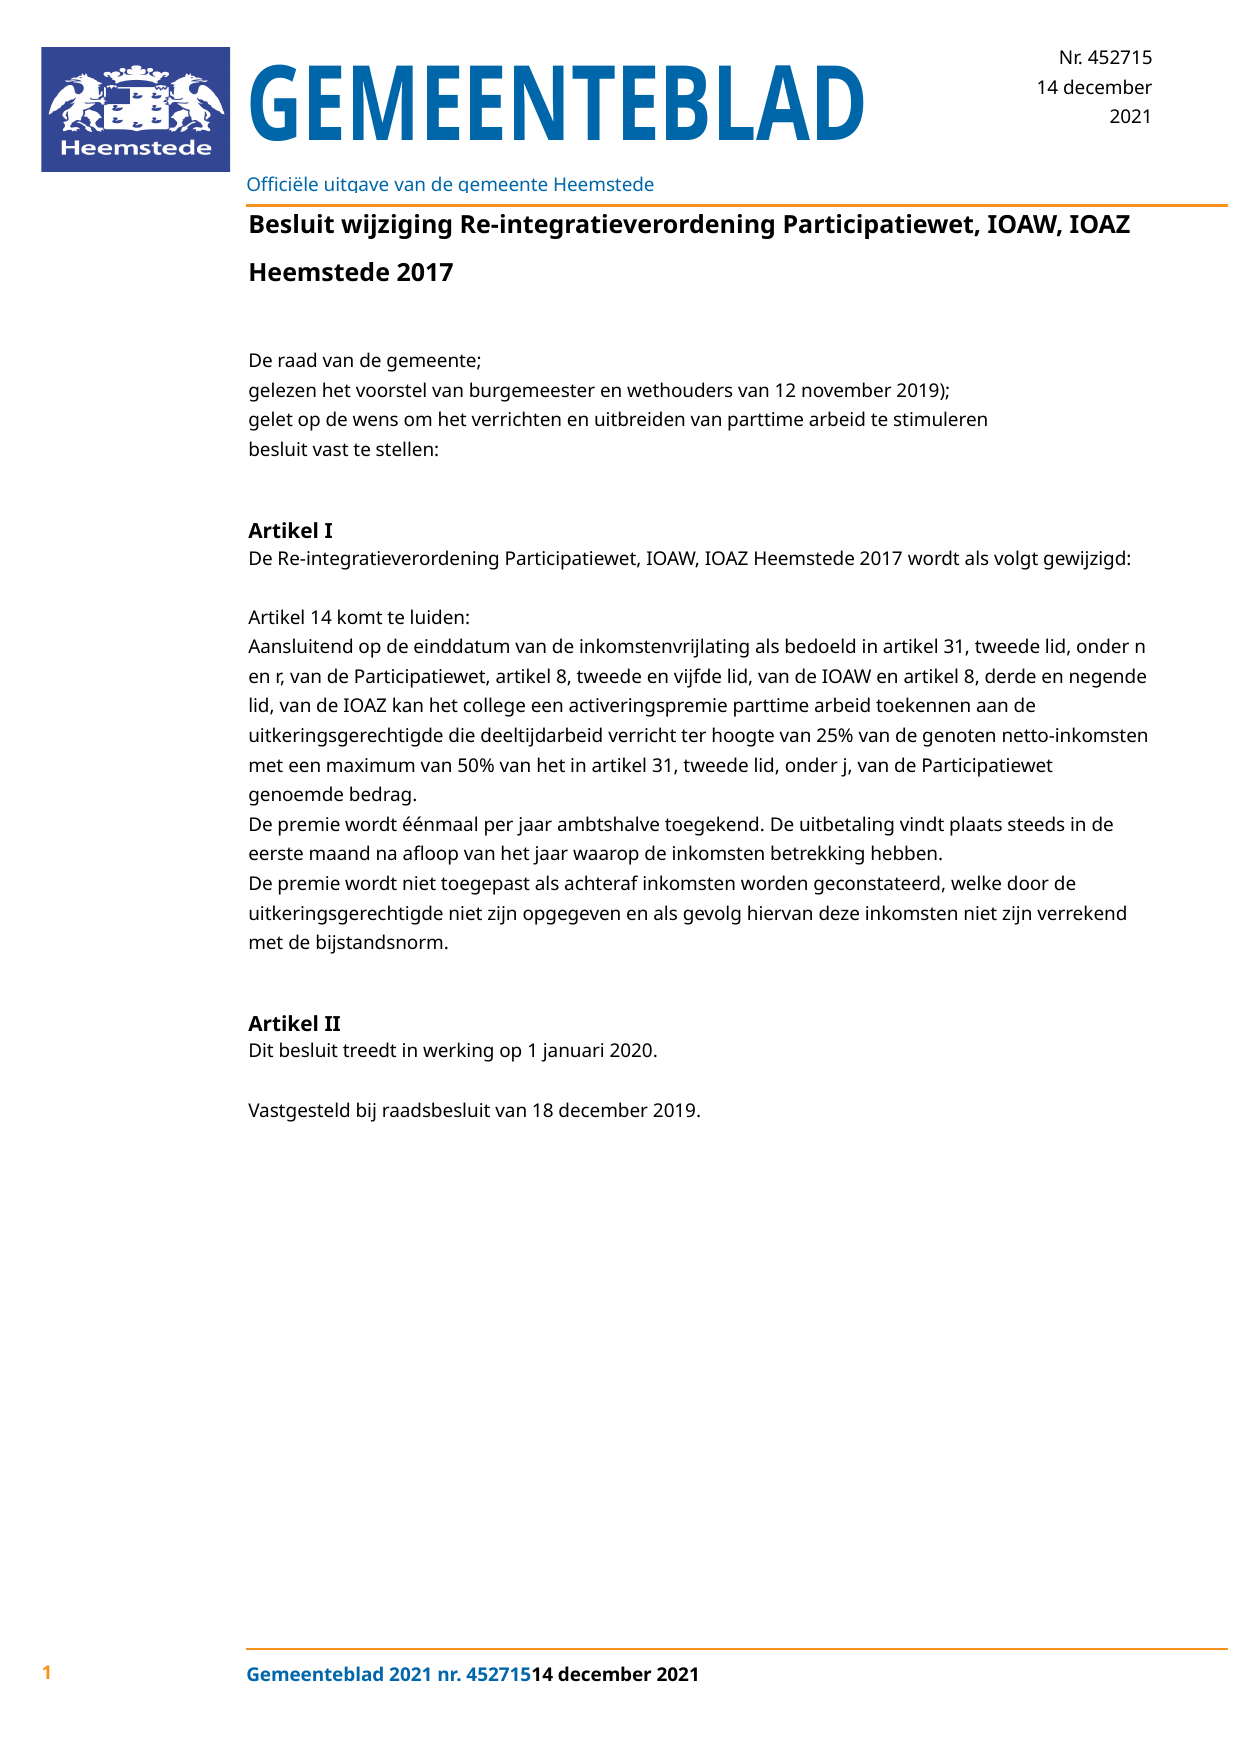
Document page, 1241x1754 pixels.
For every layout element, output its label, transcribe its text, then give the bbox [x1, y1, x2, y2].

text Artikel I [248, 516, 1152, 545]
text gelet op de wens om het verrichten en uitbreiden van parttime arbeid te stimuleren [248, 407, 1152, 432]
text Vastgesteld bij raadsbesluit van 18 december 2019. [248, 1097, 1152, 1123]
text De premie wordt éénmaal per jaar ambtshalve toegekend. De uitbetaling vindt plaats steeds in de eerste maand na afloop van het jaar waarop de inkomsten betrekking hebben. [248, 811, 1152, 866]
text Besluit wijziging Re-integratieverordening Participatiewet, IOAW, IOAZ Heemstede 2017 [248, 207, 1152, 288]
text Artikel 14 komt te luiden: [248, 604, 1152, 629]
text De premie wordt niet toegepast als achteraf inkomsten worden geconstateerd, welke door de uitkeringsgerechtigde niet zijn opgegeven en als gevolg hiervan deze inkomsten niet zijn verrekend met de bijstandsnorm. [248, 870, 1152, 955]
picture [41, 47, 231, 172]
text De raad van de gemeente; [248, 347, 1152, 373]
text Aansluitend op de einddatum van de inkomstenvrijlating als bedoeld in artikel 31, tweede lid, onder n en r, van de Participatiewet, artikel 8, tweede en vijfde lid, van de IOAW en artikel 8, derde en negende lid, van de IOAZ kan het college een activeringspremie parttime arbeid toekennen aan de uitkeringsgerechtigde die deeltijdarbeid verricht ter hoogte van 25% van de genoten netto-inkomsten met een maximum van 50% van het in artikel 31, tweede lid, onder j, van de Participatiewet genoemde bedrag. [248, 633, 1152, 807]
text De Re-integratieverordening Participatiewet, IOAW, IOAZ Heemstede 2017 wordt als volgt gewijzigd: [248, 545, 1152, 570]
text Artikel II [248, 1009, 1152, 1038]
text gelezen het voorstel van burgemeester en wethouders van 12 november 2019); [248, 377, 1152, 403]
text Dit besluit treedt in werking op 1 januari 2020. [248, 1038, 1152, 1063]
text besluit vast te stellen: [248, 436, 1152, 462]
